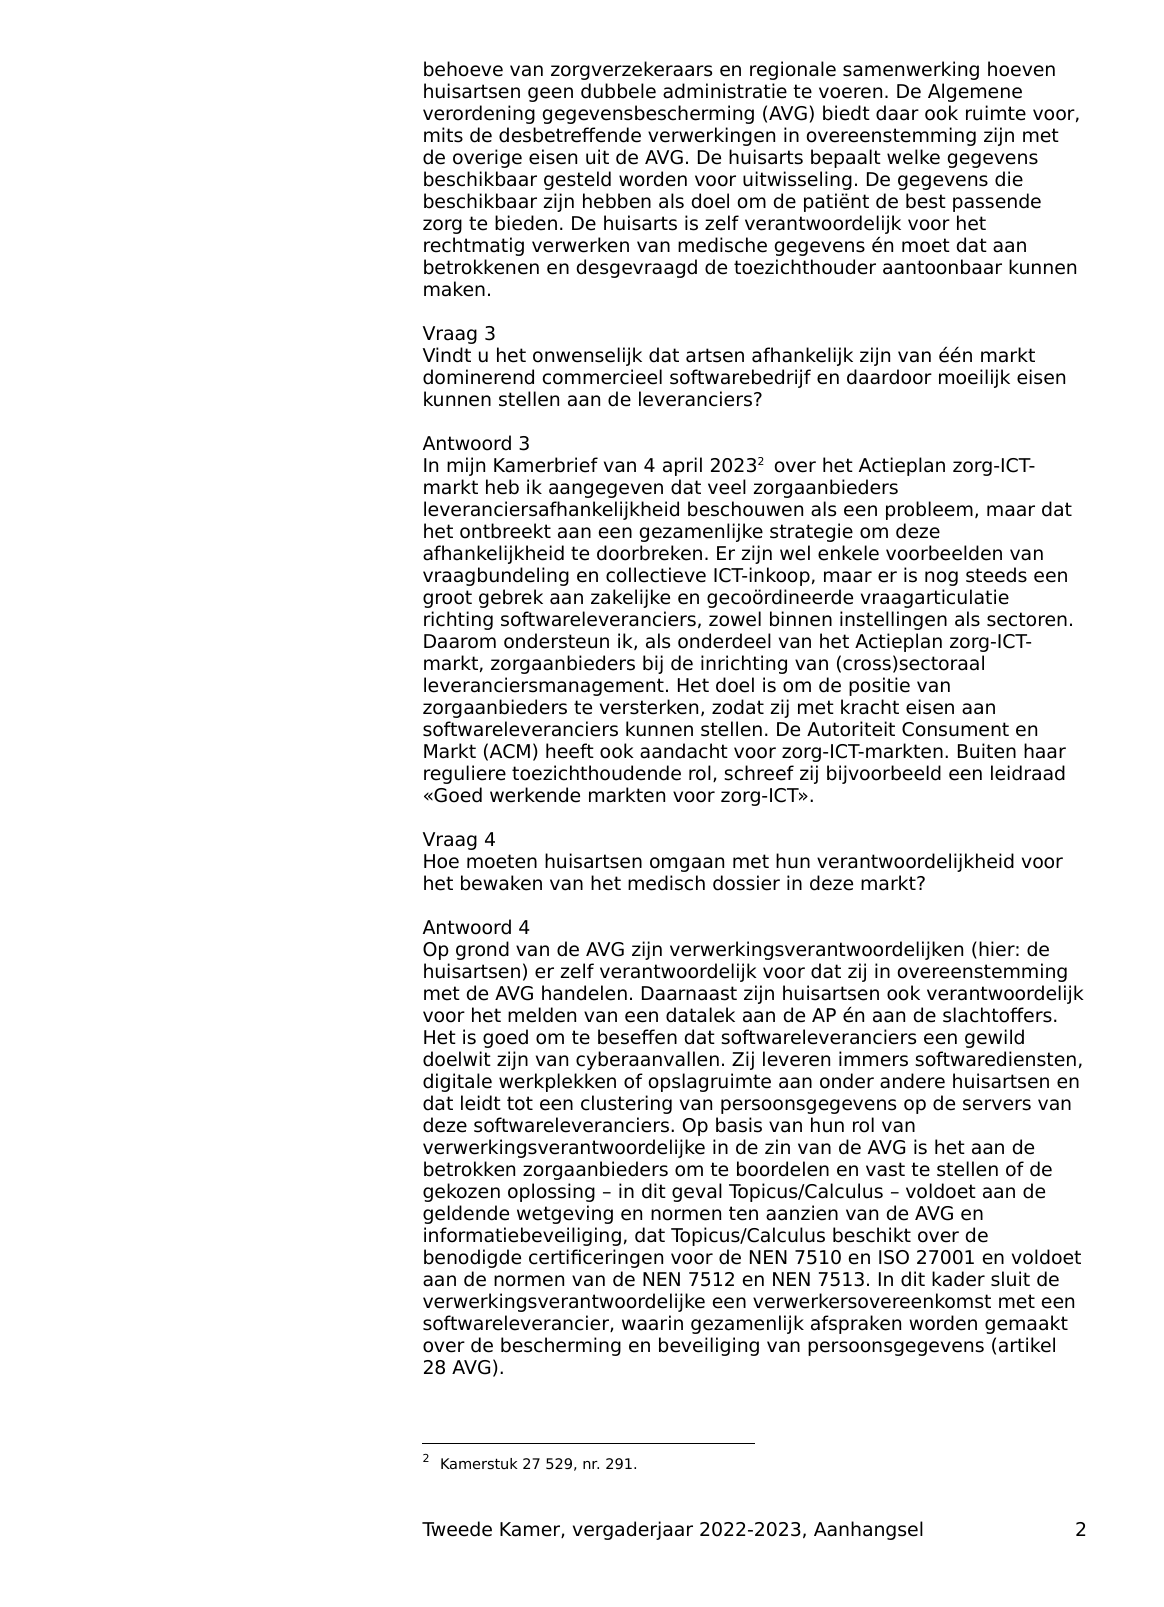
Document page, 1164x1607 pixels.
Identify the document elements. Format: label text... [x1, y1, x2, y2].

text Op grond van de AVG zijn verwerkingsverantwoordelijken (hier: de huisartsen) er zelf verantwoordelijk voor dat zij in overeenstemming met de AVG handelen. Daarnaast zijn huisartsen ook verantwoordelijk voor het melden van een datalek aan de AP én aan de slachtoffers. Het is goed om te beseffen dat softwareleveranciers een gewild doelwit zijn van cyberaanvallen. Zij leveren immers softwarediensten, digitale werkplekken of opslagruimte aan onder andere huisartsen en dat leidt tot een clustering van persoonsgegevens op de servers van deze softwareleveranciers. Op basis van hun rol van verwerkingsverantwoordelijke in de zin van de AVG is het aan de betrokken zorgaanbieders om te boordelen en vast te stellen of de gekozen oplossing – in dit geval Topicus/Calculus – voldoet aan de geldende wetgeving en normen ten aanzien van de AVG en informatiebeveiliging, dat Topicus/Calculus beschikt over de benodigde certificeringen voor de NEN 7510 en ISO 27001 en voldoet aan de normen van de NEN 7512 en NEN 7513. In dit kader sluit de verwerkingsverantwoordelijke een verwerkersovereenkomst met een softwareleverancier, waarin gezamenlijk afspraken worden gemaakt over de bescherming en beveiliging van persoonsgegevens (artikel 28 AVG). [422, 939, 1087, 1379]
text Antwoord 3 [422, 433, 1087, 455]
text Antwoord 4 [422, 917, 1087, 939]
text behoeve van zorgverzekeraars en regionale samenwerking hoeven huisartsen geen dubbele administratie te voeren. De Algemene verordening gegevensbescherming (AVG) biedt daar ook ruimte voor, mits de desbetreffende verwerkingen in overeenstemming zijn met de overige eisen uit de AVG. De huisarts bepaalt welke gegevens beschikbaar gesteld worden voor uitwisseling. De gegevens die beschikbaar zijn hebben als doel om de patiënt de best passende zorg te bieden. De huisarts is zelf verantwoordelijk voor het rechtmatig verwerken van medische gegevens én moet dat aan betrokkenen en desgevraagd de toezichthouder aantoonbaar kunnen maken. [422, 59, 1087, 301]
text Vindt u het onwenselijk dat artsen afhankelijk zijn van één markt dominerend commercieel softwarebedrijf en daardoor moeilijk eisen kunnen stellen aan de leveranciers? [422, 345, 1087, 411]
text Vraag 3 [422, 323, 1087, 345]
text Hoe moeten huisartsen omgaan met hun verantwoordelijkheid voor het bewaken van het medisch dossier in deze markt? [422, 851, 1087, 895]
text Vraag 4 [422, 829, 1087, 851]
text In mijn Kamerbrief van 4 april 2023 over het Actieplan zorg-ICT-markt heb ik aangegeven dat veel zorgaanbieders leveranciersafhankelijkheid beschouwen als een probleem, maar dat het ontbreekt aan een gezamenlijke strategie om deze afhankelijkheid te doorbreken. Er zijn wel enkele voorbeelden van vraagbundeling en collectieve ICT-inkoop, maar er is nog steeds een groot gebrek aan zakelijke en gecoördineerde vraagarticulatie richting softwareleveranciers, zowel binnen instellingen als sectoren. Daarom ondersteun ik, als onderdeel van het Actieplan zorg-ICT-markt, zorgaanbieders bij de inrichting van (cross)sectoraal leveranciersmanagement. Het doel is om de positie van zorgaanbieders te versterken, zodat zij met kracht eisen aan softwareleveranciers kunnen stellen. De Autoriteit Consument en Markt (ACM) heeft ook aandacht voor zorg-ICT-markten. Buiten haar reguliere toezichthoudende rol, schreef zij bijvoorbeeld een leidraad «Goed werkende markten voor zorg-ICT». [422, 455, 1087, 807]
text Kamerstuk 27 529, nr. 291. [422, 1452, 1087, 1474]
